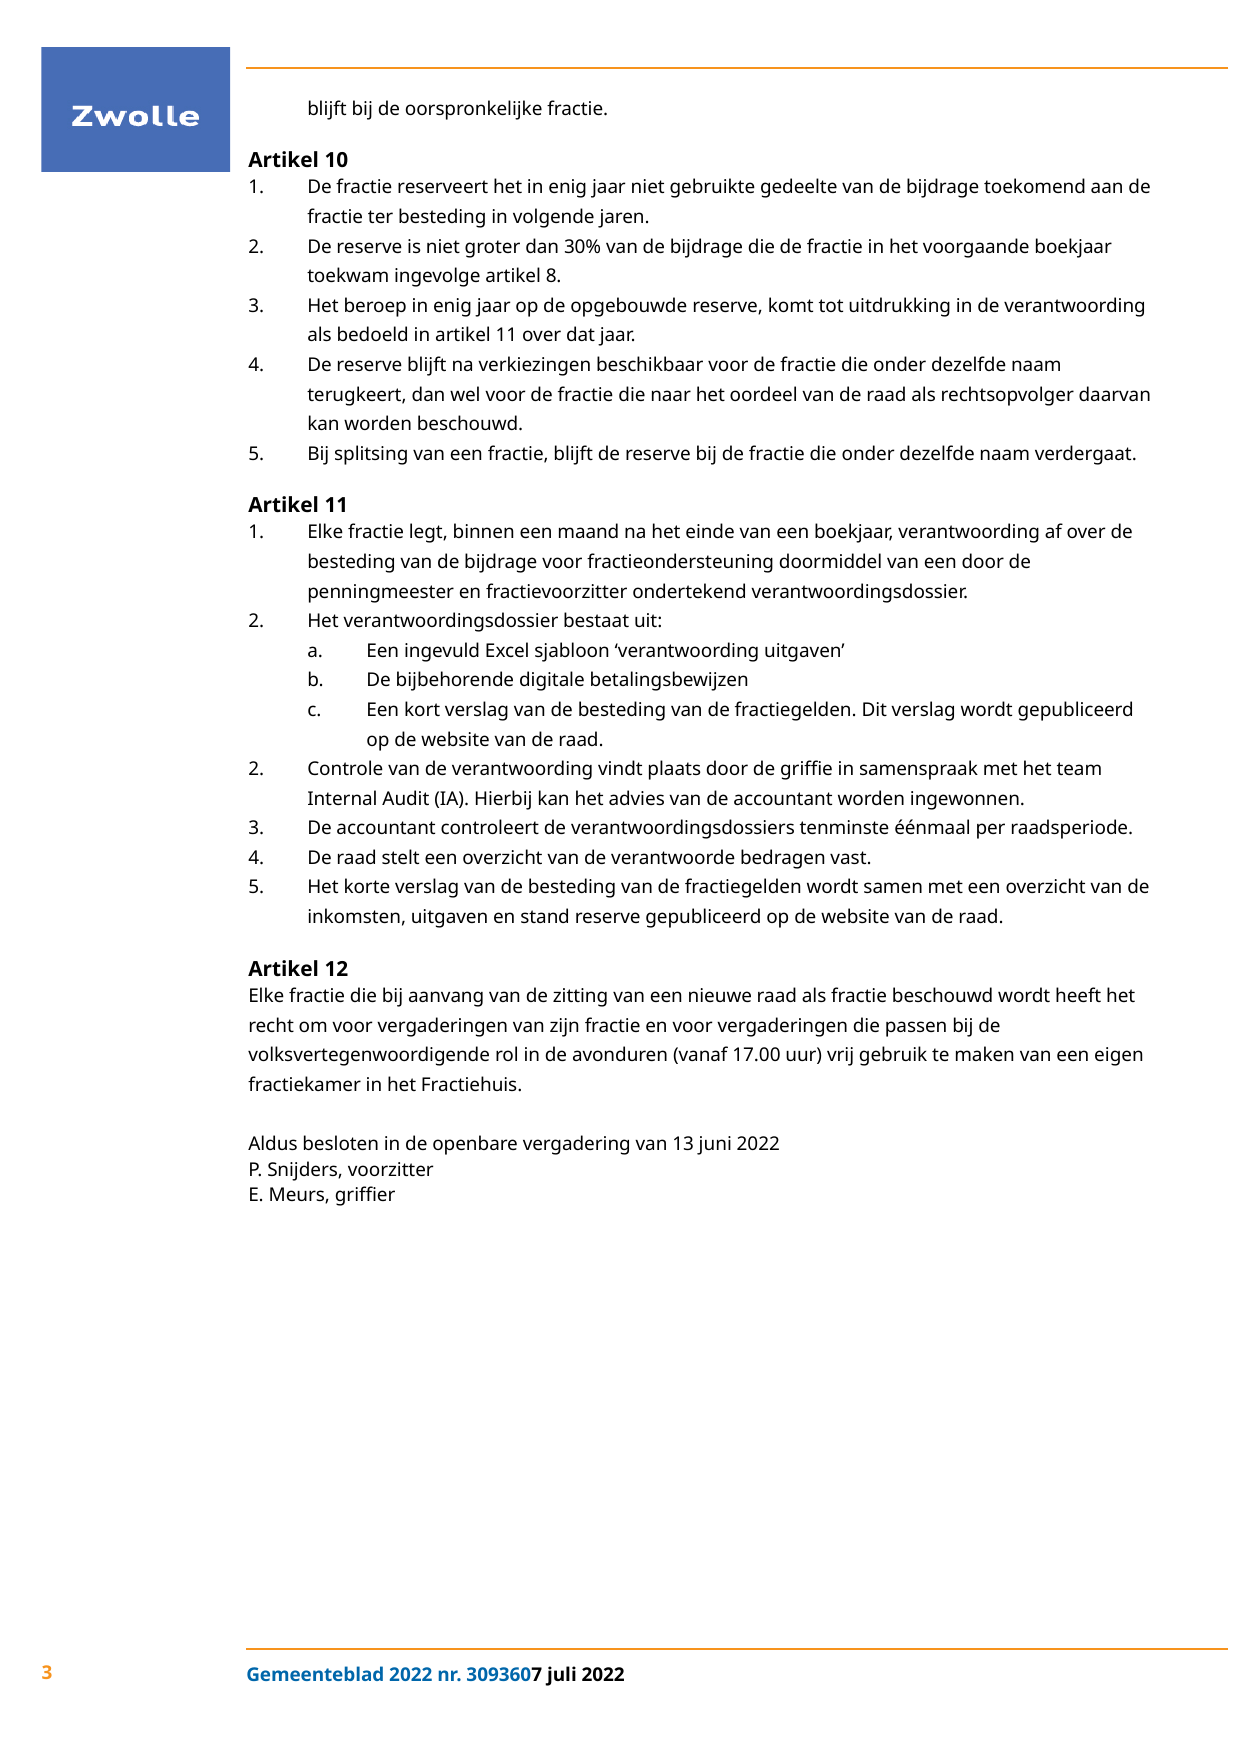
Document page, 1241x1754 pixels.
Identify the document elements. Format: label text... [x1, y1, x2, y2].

list De bijbehorende digitale betalingsbewijzen [307, 667, 1152, 692]
list Een kort verslag van de besteding van de fractiegelden. Dit verslag wordt gepubliceerd op de website van de raad. [307, 696, 1152, 752]
list De raad stelt een overzicht van de verantwoorde bedragen vast. [248, 844, 1152, 870]
list Controle van de verantwoording vindt plaats door de griffie in samenspraak met het team Internal Audit (IA). Hierbij kan het advies van de accountant worden ingewonnen. [248, 755, 1152, 811]
list De reserve is niet groter dan 30% van de bijdrage die de fractie in het voorgaande boekjaar toekwam ingevolge artikel 8. [248, 233, 1152, 288]
text Artikel 12 [248, 954, 1152, 982]
list Een ingevuld Excel sjabloon ‘verantwoording uitgaven’ [307, 637, 1152, 663]
list De fractie reserveert het in enig jaar niet gebruikte gedeelte van de bijdrage toekomend aan de fractie ter besteding in volgende jaren. [248, 174, 1152, 229]
text E. Meurs, griffier [248, 1182, 1152, 1207]
text Artikel 11 [248, 490, 1152, 519]
list Het verantwoordingsdossier bestaat uit: [248, 607, 1152, 633]
list Het korte verslag van de besteding van de fractiegelden wordt samen met een overzicht van de inkomsten, uitgaven en stand reserve gepubliceerd op de website van de raad. [248, 874, 1152, 929]
text P. Snijders, voorzitter [248, 1156, 1152, 1182]
list De reserve blijft na verkiezingen beschikbaar voor de fractie die onder dezelfde naam terugkeert, dan wel voor de fractie die naar het oordeel van de raad als rechtsopvolger daarvan kan worden beschouwd. [248, 351, 1152, 436]
list Bij splitsing van een fractie, blijft de reserve bij de fractie die onder dezelfde naam verdergaat. [248, 440, 1152, 466]
text Artikel 10 [248, 145, 1152, 174]
list Het beroep in enig jaar op de opgebouwde reserve, komt tot uitdrukking in de verantwoording als bedoeld in artikel 11 over dat jaar. [248, 292, 1152, 347]
list Elke fractie legt, binnen een maand na het einde van een boekjaar, verantwoording af over de besteding van de bijdrage voor fractieondersteuning doormiddel van een door de penningmeester en fractievoorzitter ondertekend verantwoordingsdossier. [248, 519, 1152, 604]
list blijft bij de oorspronkelijke fractie. [248, 95, 1152, 121]
text Aldus besloten in de openbare vergadering van 13 juni 2022 [248, 1130, 1152, 1156]
text Elke fractie die bij aanvang van de zitting van een nieuwe raad als fractie beschouwd wordt heeft het recht om voor vergaderingen van zijn fractie en voor vergaderingen die passen bij de volksvertegenwoordigende rol in de avonduren (vanaf 17.00 uur) vrij gebruik te maken van een eigen fractiekamer in het Fractiehuis. [248, 982, 1152, 1097]
picture [41, 47, 231, 172]
list De accountant controleert de verantwoordingsdossiers tenminste éénmaal per raadsperiode. [248, 814, 1152, 840]
